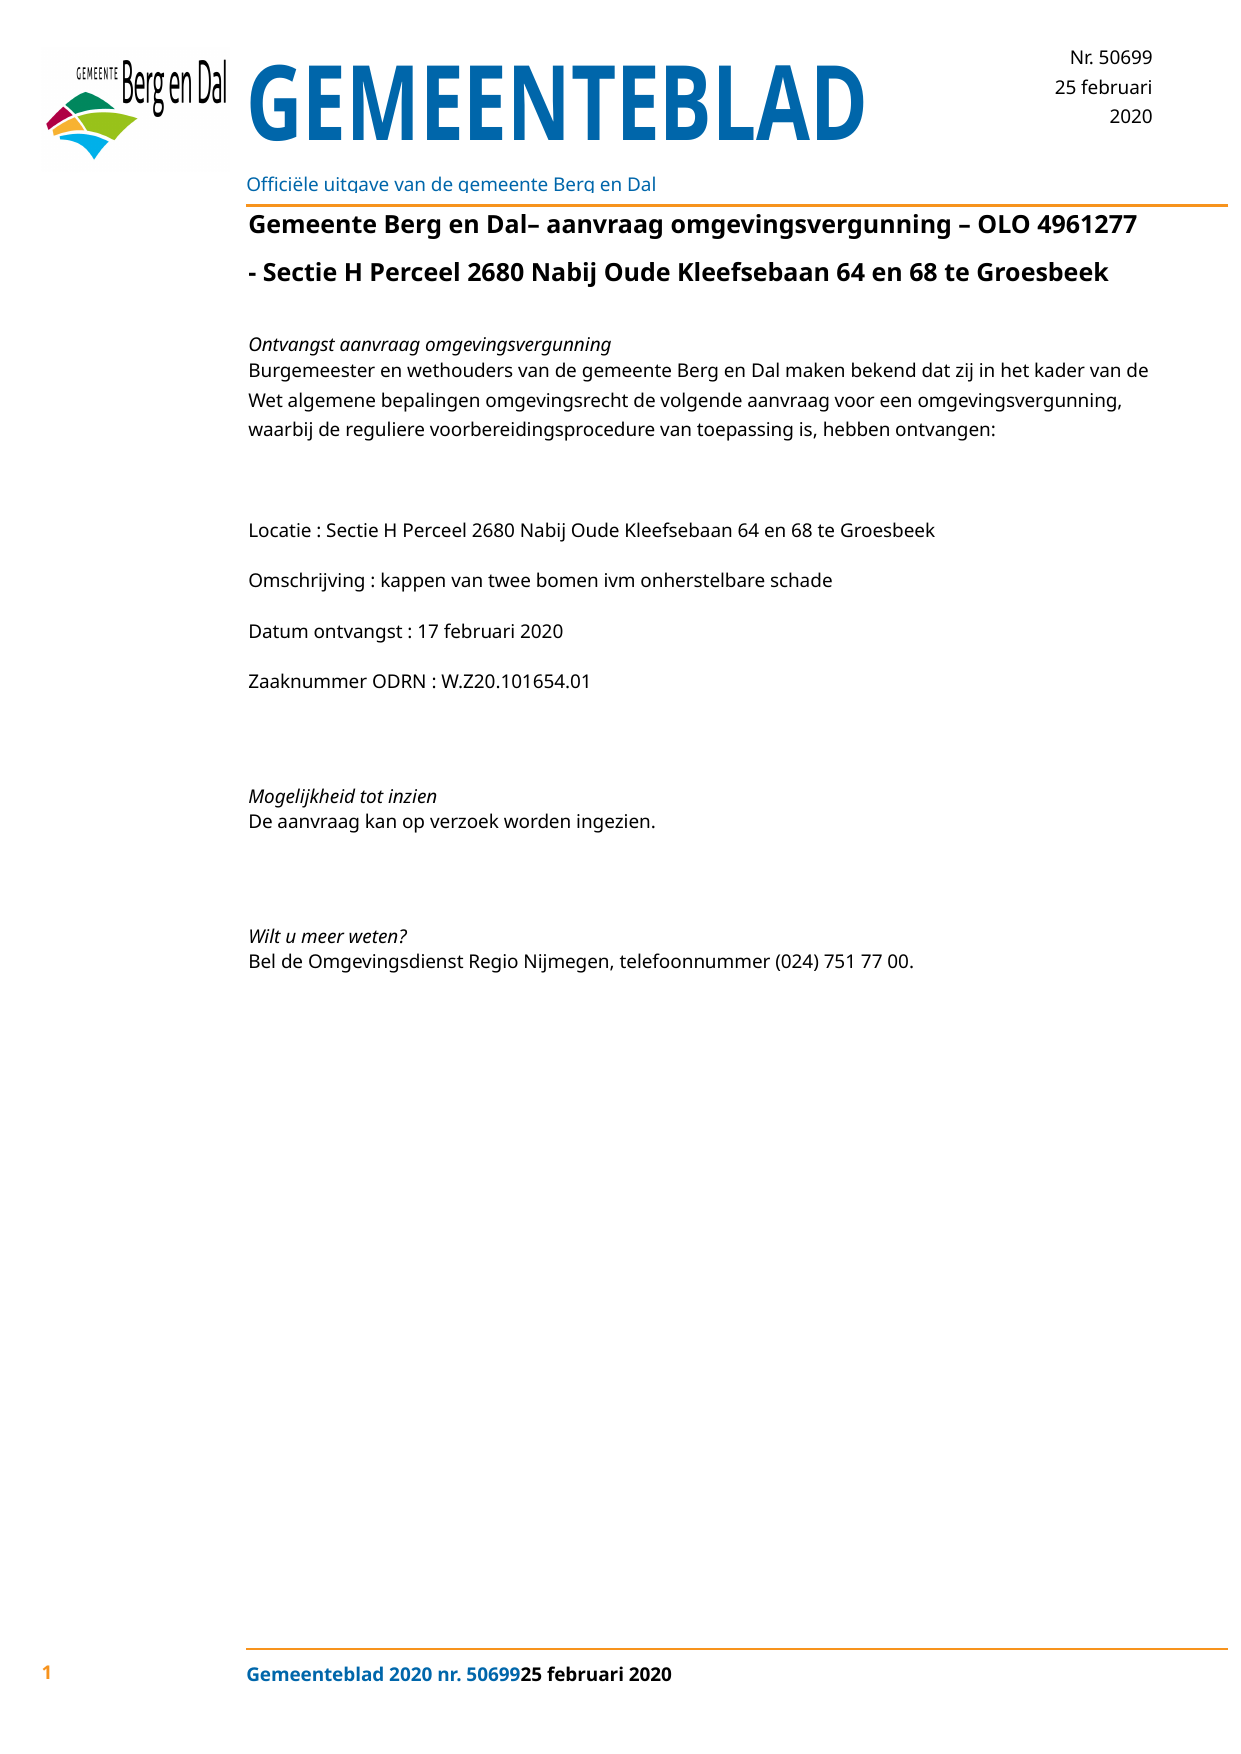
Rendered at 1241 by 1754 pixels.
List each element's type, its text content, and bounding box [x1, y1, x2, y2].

picture [41, 47, 231, 172]
text Locatie : Sectie H Perceel 2680 Nabij Oude Kleefsebaan 64 en 68 te Groesbeek [248, 517, 1152, 543]
text Mogelijkheid tot inzien [248, 783, 1152, 808]
text Wilt u meer weten? [248, 923, 1152, 949]
text Gemeente Berg en Dal– aanvraag omgevingsvergunning – OLO 4961277 - Sectie H Perceel 2680 Nabij Oude Kleefsebaan 64 en 68 te Groesbeek [248, 207, 1152, 288]
text Zaaknummer ODRN : W.Z20.101654.01 [248, 668, 1152, 694]
text De aanvraag kan op verzoek worden ingezien. [248, 808, 1152, 834]
text Datum ontvangst : 17 februari 2020 [248, 618, 1152, 644]
text Bel de Omgevingsdienst Regio Nijmegen, telefoonnummer (024) 751 77 00. [248, 949, 1152, 974]
text Omschrijving : kappen van twee bomen ivm onherstelbare schade [248, 568, 1152, 593]
text Burgemeester en wethouders van de gemeente Berg en Dal maken bekend dat zij in het kader van de Wet algemene bepalingen omgevingsrecht de volgende aanvraag voor een omgevingsvergunning, waarbij de reguliere voorbereidingsprocedure van toepassing is, hebben ontvangen: [248, 357, 1152, 442]
text Ontvangst aanvraag omgevingsvergunning [248, 331, 1152, 357]
